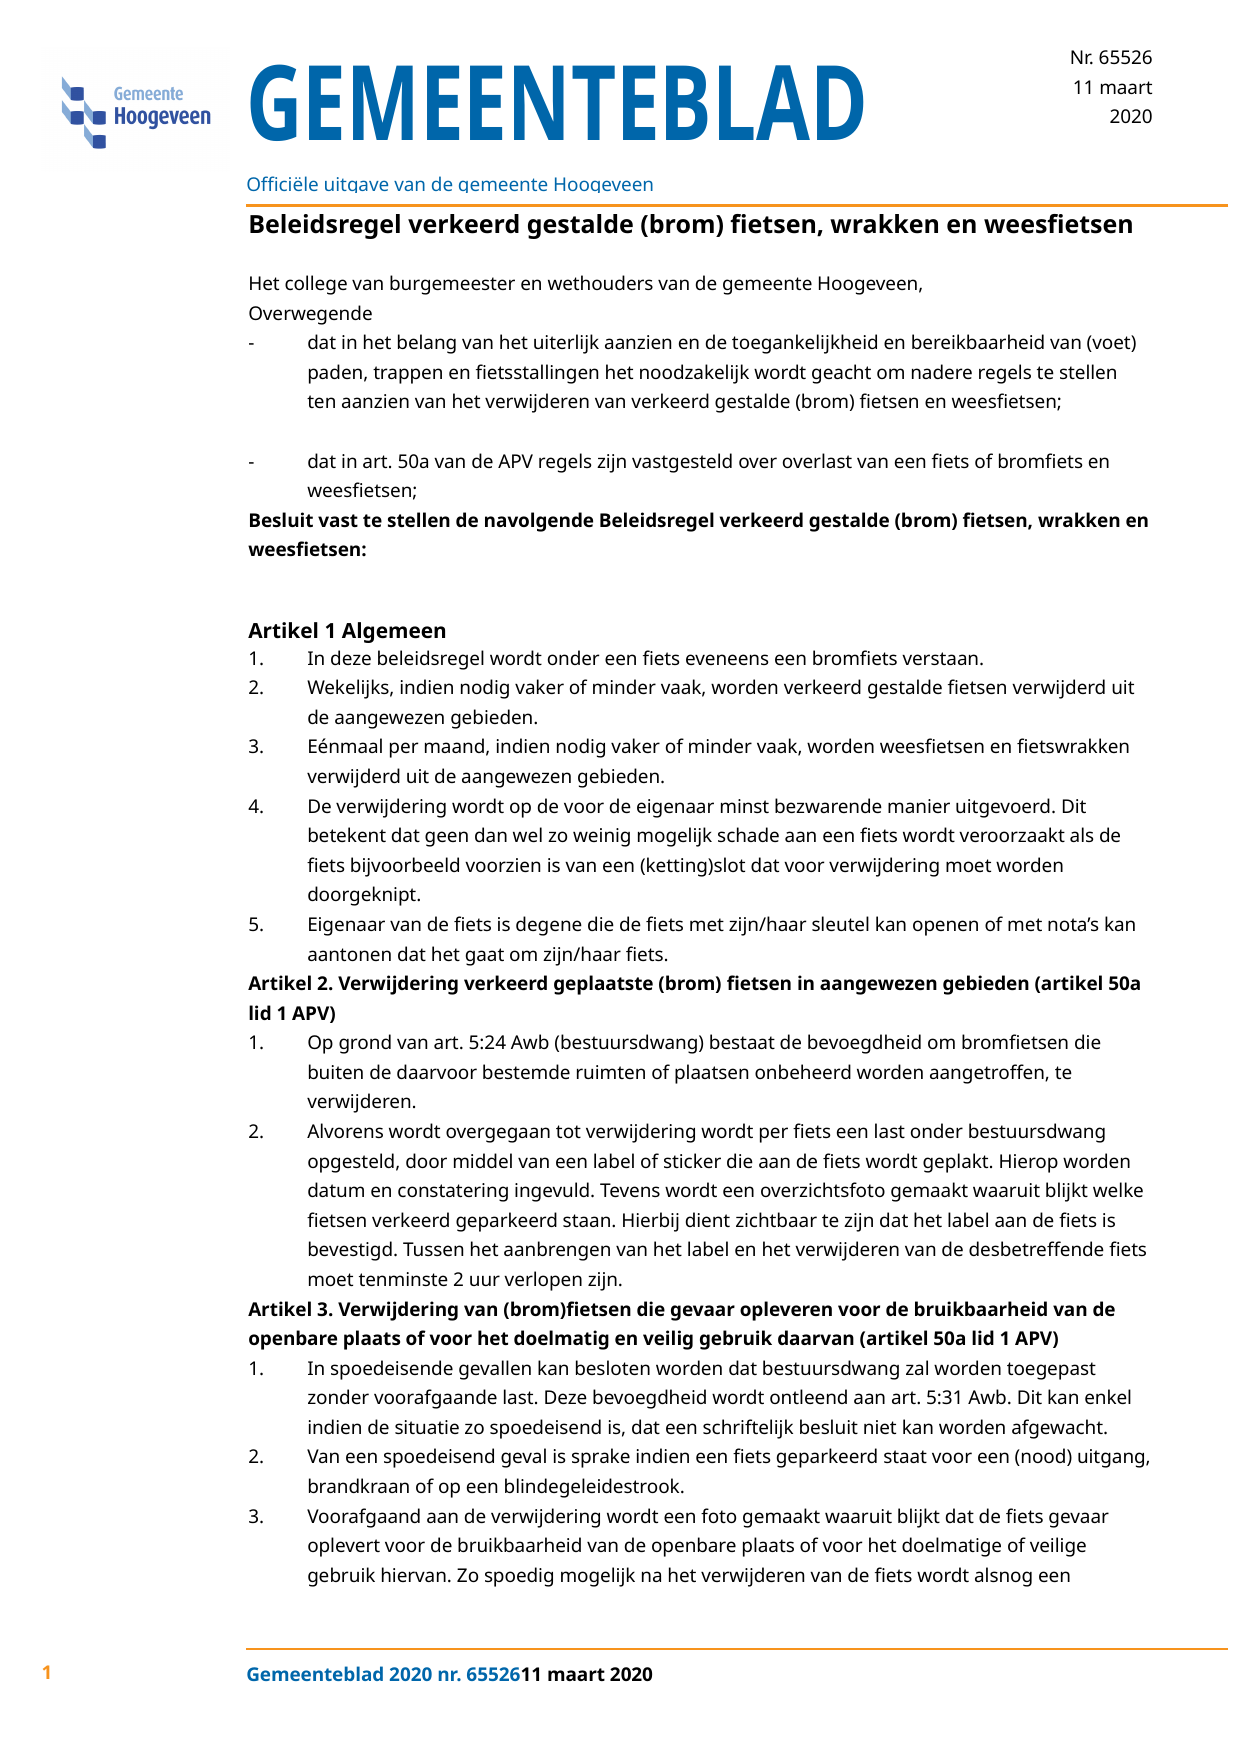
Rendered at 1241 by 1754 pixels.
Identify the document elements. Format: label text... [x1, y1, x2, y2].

list Voorafgaand aan de verwijdering wordt een foto gemaakt waaruit blijkt dat de fiets gevaar oplevert voor de bruikbaarheid van de openbare plaats of voor het doelmatige of veilige gebruik hiervan. Zo spoedig mogelijk na het verwijderen van de fiets wordt alsnog een [248, 1503, 1152, 1588]
list In deze beleidsregel wordt onder een fiets eveneens een bromfiets verstaan. [248, 645, 1152, 671]
list De verwijdering wordt op de voor de eigenaar minst bezwarende manier uitgevoerd. Dit betekent dat geen dan wel zo weinig mogelijk schade aan een fiets wordt veroorzaakt als de fiets bijvoorbeeld voorzien is van een (ketting)slot dat voor verwijdering moet worden doorgeknipt. [248, 793, 1152, 907]
list Van een spoedeisend geval is sprake indien een fiets geparkeerd staat voor een (nood) uitgang, brandkraan of op een blindegeleidestrook. [248, 1444, 1152, 1499]
text Beleidsregel verkeerd gestalde (brom) fietsen, wrakken en weesfietsen [248, 207, 1152, 241]
picture [41, 47, 231, 172]
list dat in art. 50a van de APV regels zijn vastgesteld over overlast van een fiets of bromfiets en weesfietsen; [248, 448, 1152, 503]
list In spoedeisende gevallen kan besloten worden dat bestuursdwang zal worden toegepast zonder voorafgaande last. Deze bevoegdheid wordt ontleend aan art. 5:31 Awb. Dit kan enkel indien de situatie zo spoedeisend is, dat een schriftelijk besluit niet kan worden afgewacht. [248, 1355, 1152, 1440]
text Artikel 3. Verwijdering van (brom)fietsen die gevaar opleveren voor de bruikbaarheid van de openbare plaats of voor het doelmatig en veilig gebruik daarvan (artikel 50a lid 1 APV) [248, 1296, 1152, 1351]
list Eigenaar van de fiets is degene die de fiets met zijn/haar sleutel kan openen of met nota’s kan aantonen dat het gaat om zijn/haar fiets. [248, 911, 1152, 967]
text Besluit vast te stellen de navolgende Beleidsregel verkeerd gestalde (brom) fietsen, wrakken en weesfietsen: [248, 507, 1152, 562]
list Alvorens wordt overgegaan tot verwijdering wordt per fiets een last onder bestuursdwang opgesteld, door middel van een label of sticker die aan de fiets wordt geplakt. Hierop worden datum en constatering ingevuld. Tevens wordt een overzichtsfoto gemaakt waaruit blijkt welke fietsen verkeerd geparkeerd staan. Hierbij dient zichtbaar te zijn dat het label aan de fiets is bevestigd. Tussen het aanbrengen van het label en het verwijderen van de desbetreffende fiets moet tenminste 2 uur verlopen zijn. [248, 1118, 1152, 1292]
list Wekelijks, indien nodig vaker of minder vaak, worden verkeerd gestalde fietsen verwijderd uit de aangewezen gebieden. [248, 674, 1152, 730]
list Op grond van art. 5:24 Awb (bestuursdwang) bestaat de bevoegdheid om bromfietsen die buiten de daarvoor bestemde ruimten of plaatsen onbeheerd worden aangetroffen, te verwijderen. [248, 1029, 1152, 1114]
text Het college van burgemeester en wethouders van de gemeente Hoogeveen, [248, 270, 1152, 296]
text Artikel 1 Algemeen [248, 617, 1152, 645]
list Eénmaal per maand, indien nodig vaker of minder vaak, worden weesfietsen en fietswrakken verwijderd uit de aangewezen gebieden. [248, 734, 1152, 789]
text Overwegende [248, 300, 1152, 326]
list dat in het belang van het uiterlijk aanzien en de toegankelijkheid en bereikbaarheid van (voet) paden, trappen en fietsstallingen het noodzakelijk wordt geacht om nadere regels te stellen ten aanzien van het verwijderen van verkeerd gestalde (brom) fietsen en weesfietsen; [248, 329, 1152, 414]
text Artikel 2. Verwijdering verkeerd geplaatste (brom) fietsen in aangewezen gebieden (artikel 50a lid 1 APV) [248, 970, 1152, 1026]
